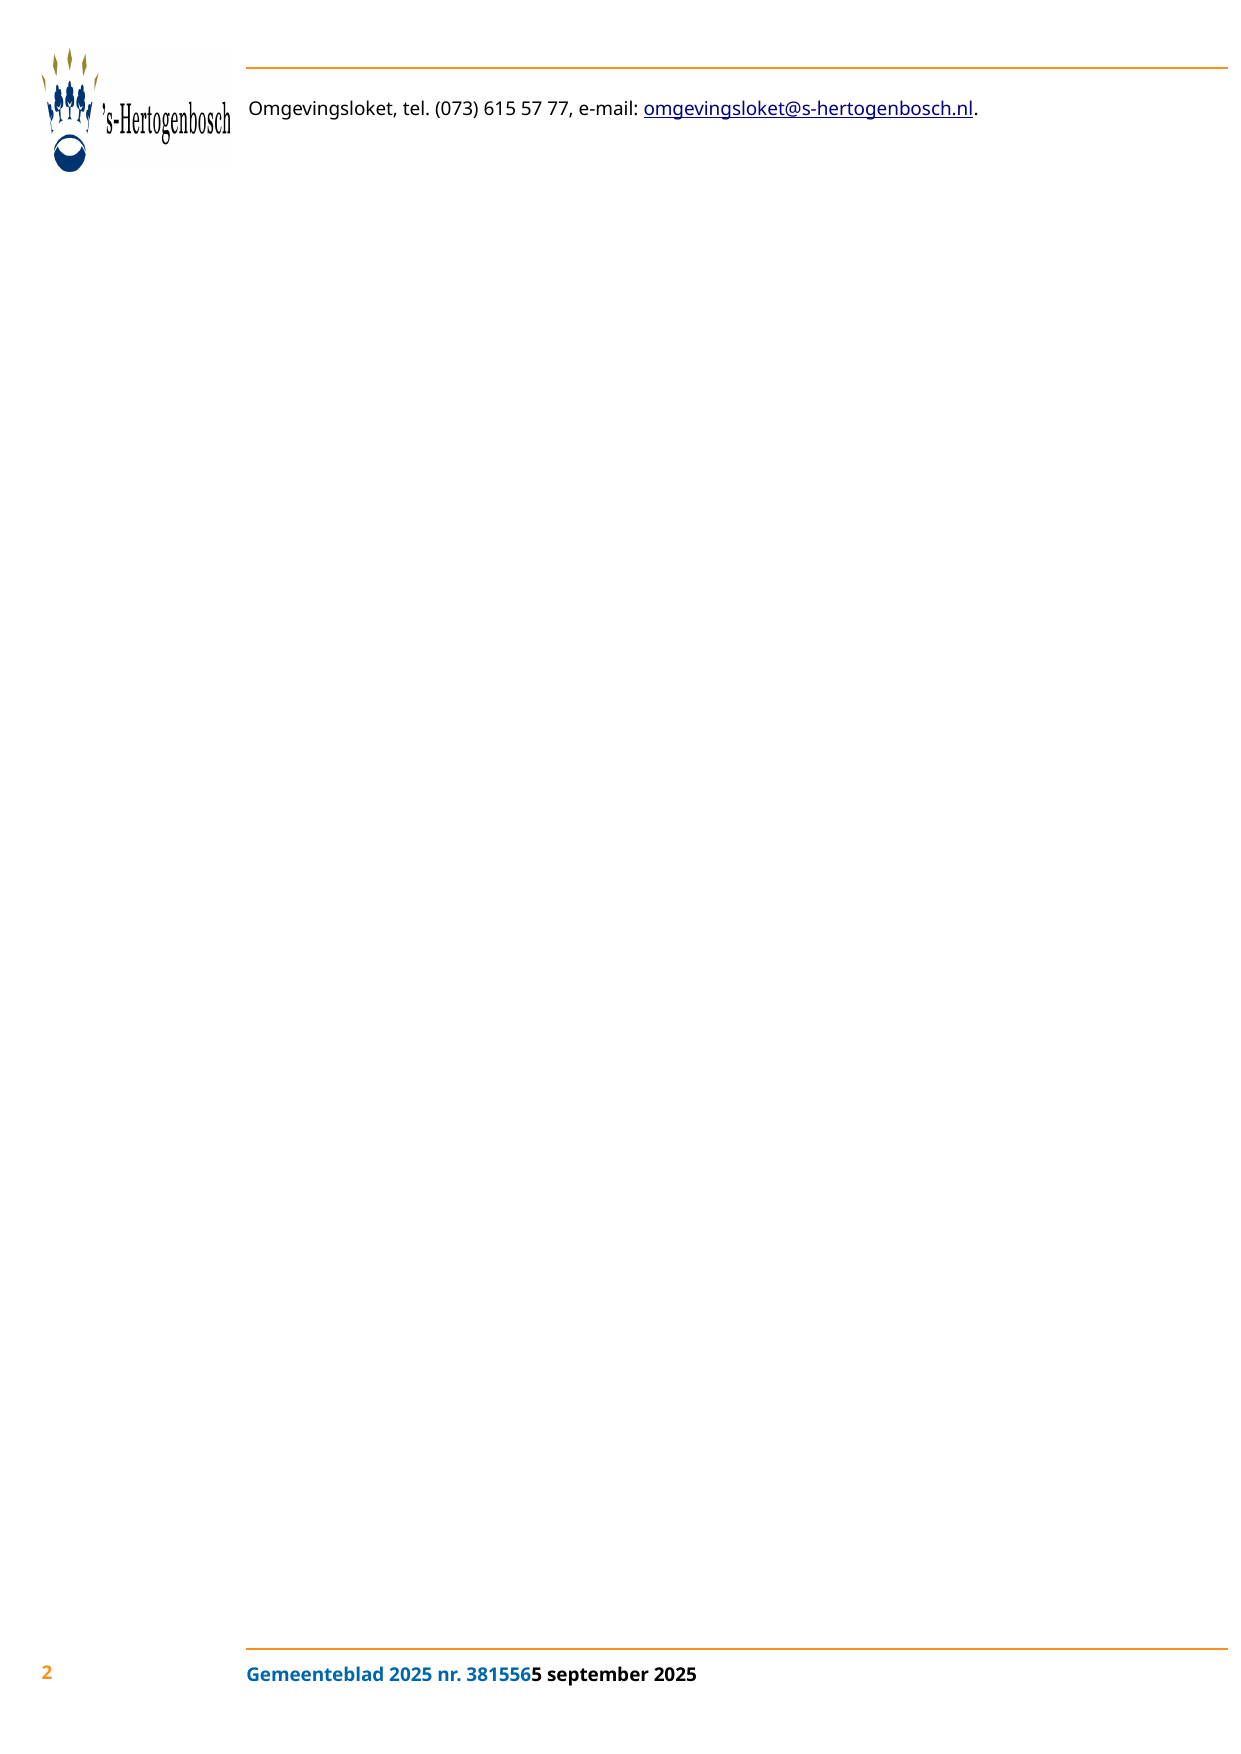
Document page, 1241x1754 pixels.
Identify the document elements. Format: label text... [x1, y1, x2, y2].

text Omgevingsloket, tel. (073) 615 57 77, e-mail: omgevingsloket@s-hertogenbosch.nl. [248, 95, 1152, 121]
picture [41, 47, 231, 172]
